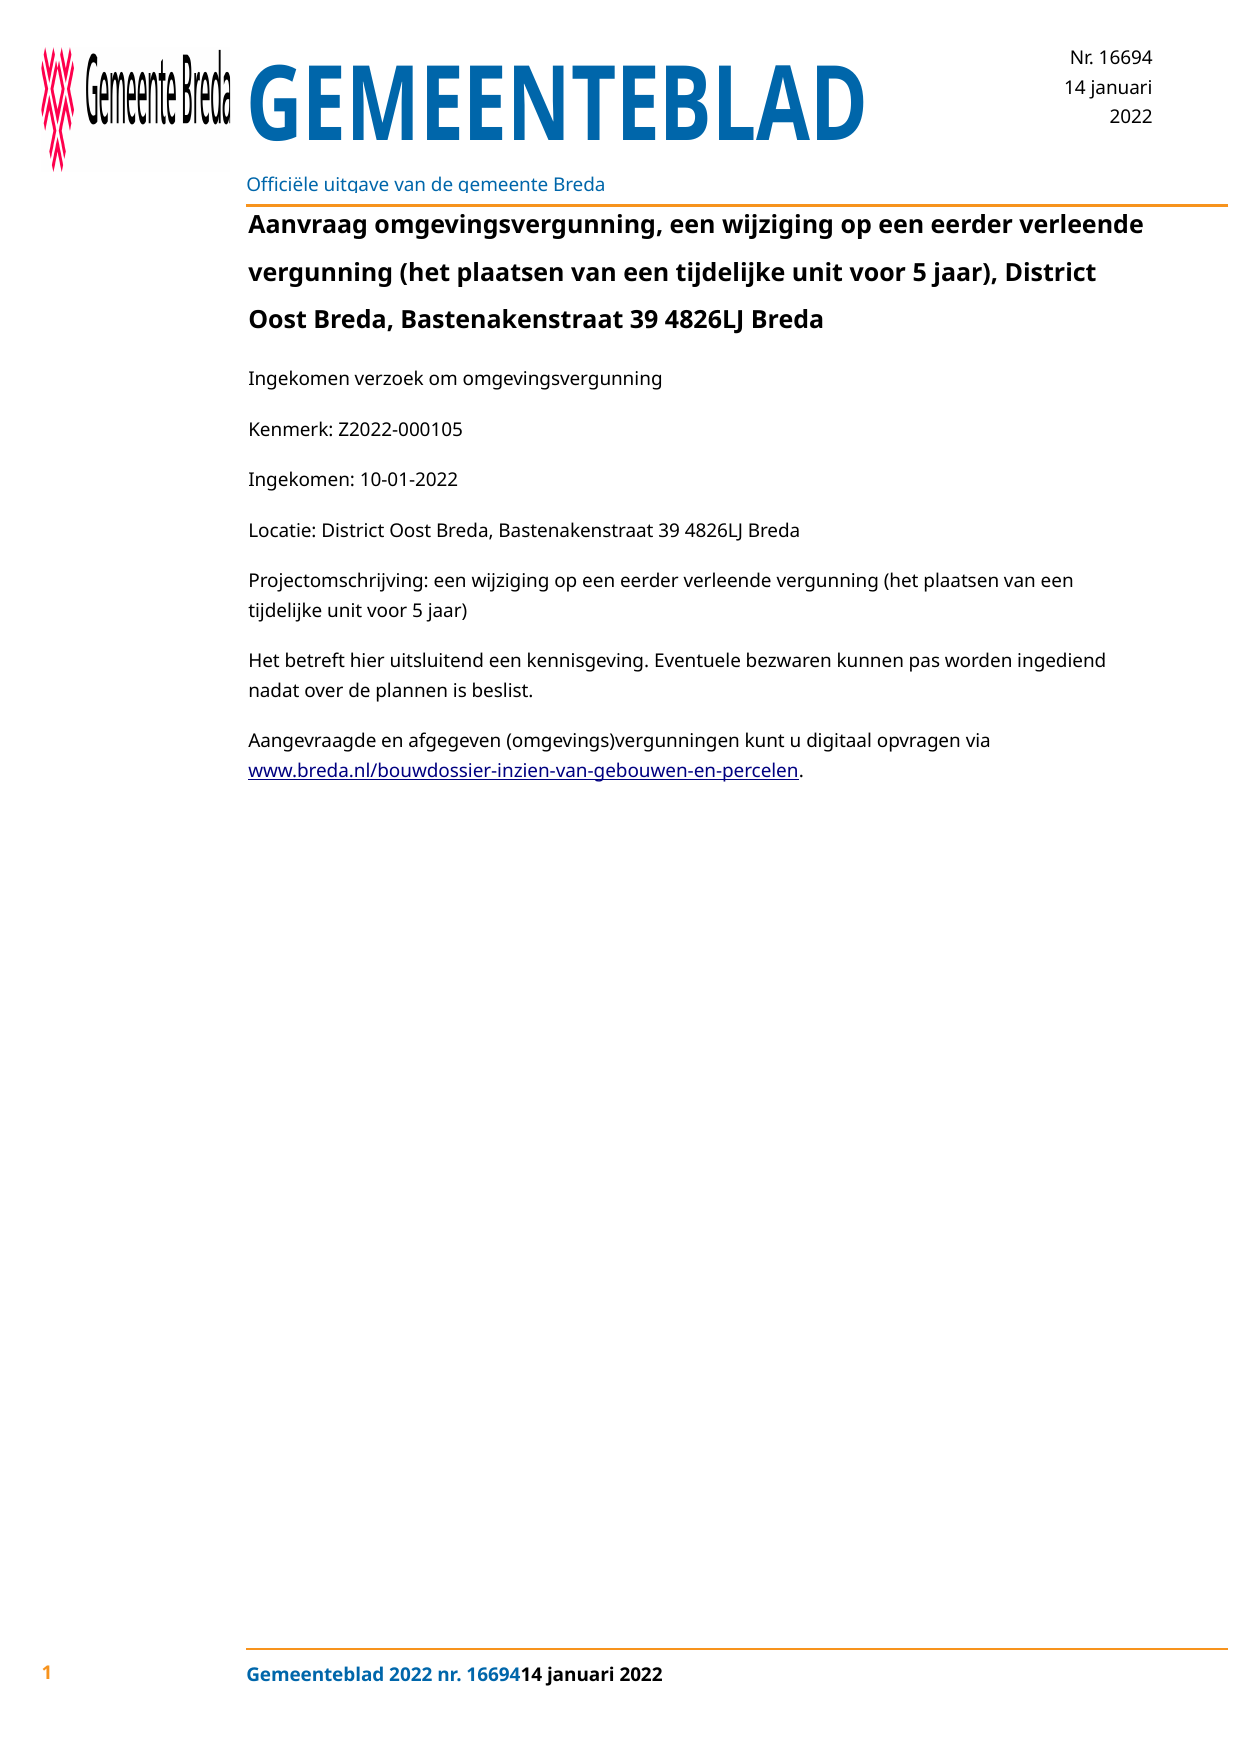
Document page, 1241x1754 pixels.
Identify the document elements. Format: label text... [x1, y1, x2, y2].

text Locatie: District Oost Breda, Bastenakenstraat 39 4826LJ Breda [248, 517, 1152, 542]
picture [41, 47, 231, 172]
text Aangevraagde en afgegeven (omgevings)vergunningen kunt u digitaal opvragen via www.breda.nl/bouwdossier-inzien-van-gebouwen-en-percelen. [248, 727, 1152, 782]
text Ingekomen: 10-01-2022 [248, 466, 1152, 492]
text Projectomschrijving: een wijziging op een eerder verleende vergunning (het plaatsen van een tijdelijke unit voor 5 jaar) [248, 567, 1152, 622]
text Ingekomen verzoek om omgevingsvergunning [248, 366, 1152, 391]
text Het betreft hier uitsluitend een kennisgeving. Eventuele bezwaren kunnen pas worden ingediend nadat over de plannen is beslist. [248, 647, 1152, 702]
text Kenmerk: Z2022-000105 [248, 416, 1152, 442]
text Aanvraag omgevingsvergunning, een wijziging op een eerder verleende vergunning (het plaatsen van een tijdelijke unit voor 5 jaar), District Oost Breda, Bastenakenstraat 39 4826LJ Breda [248, 207, 1152, 336]
